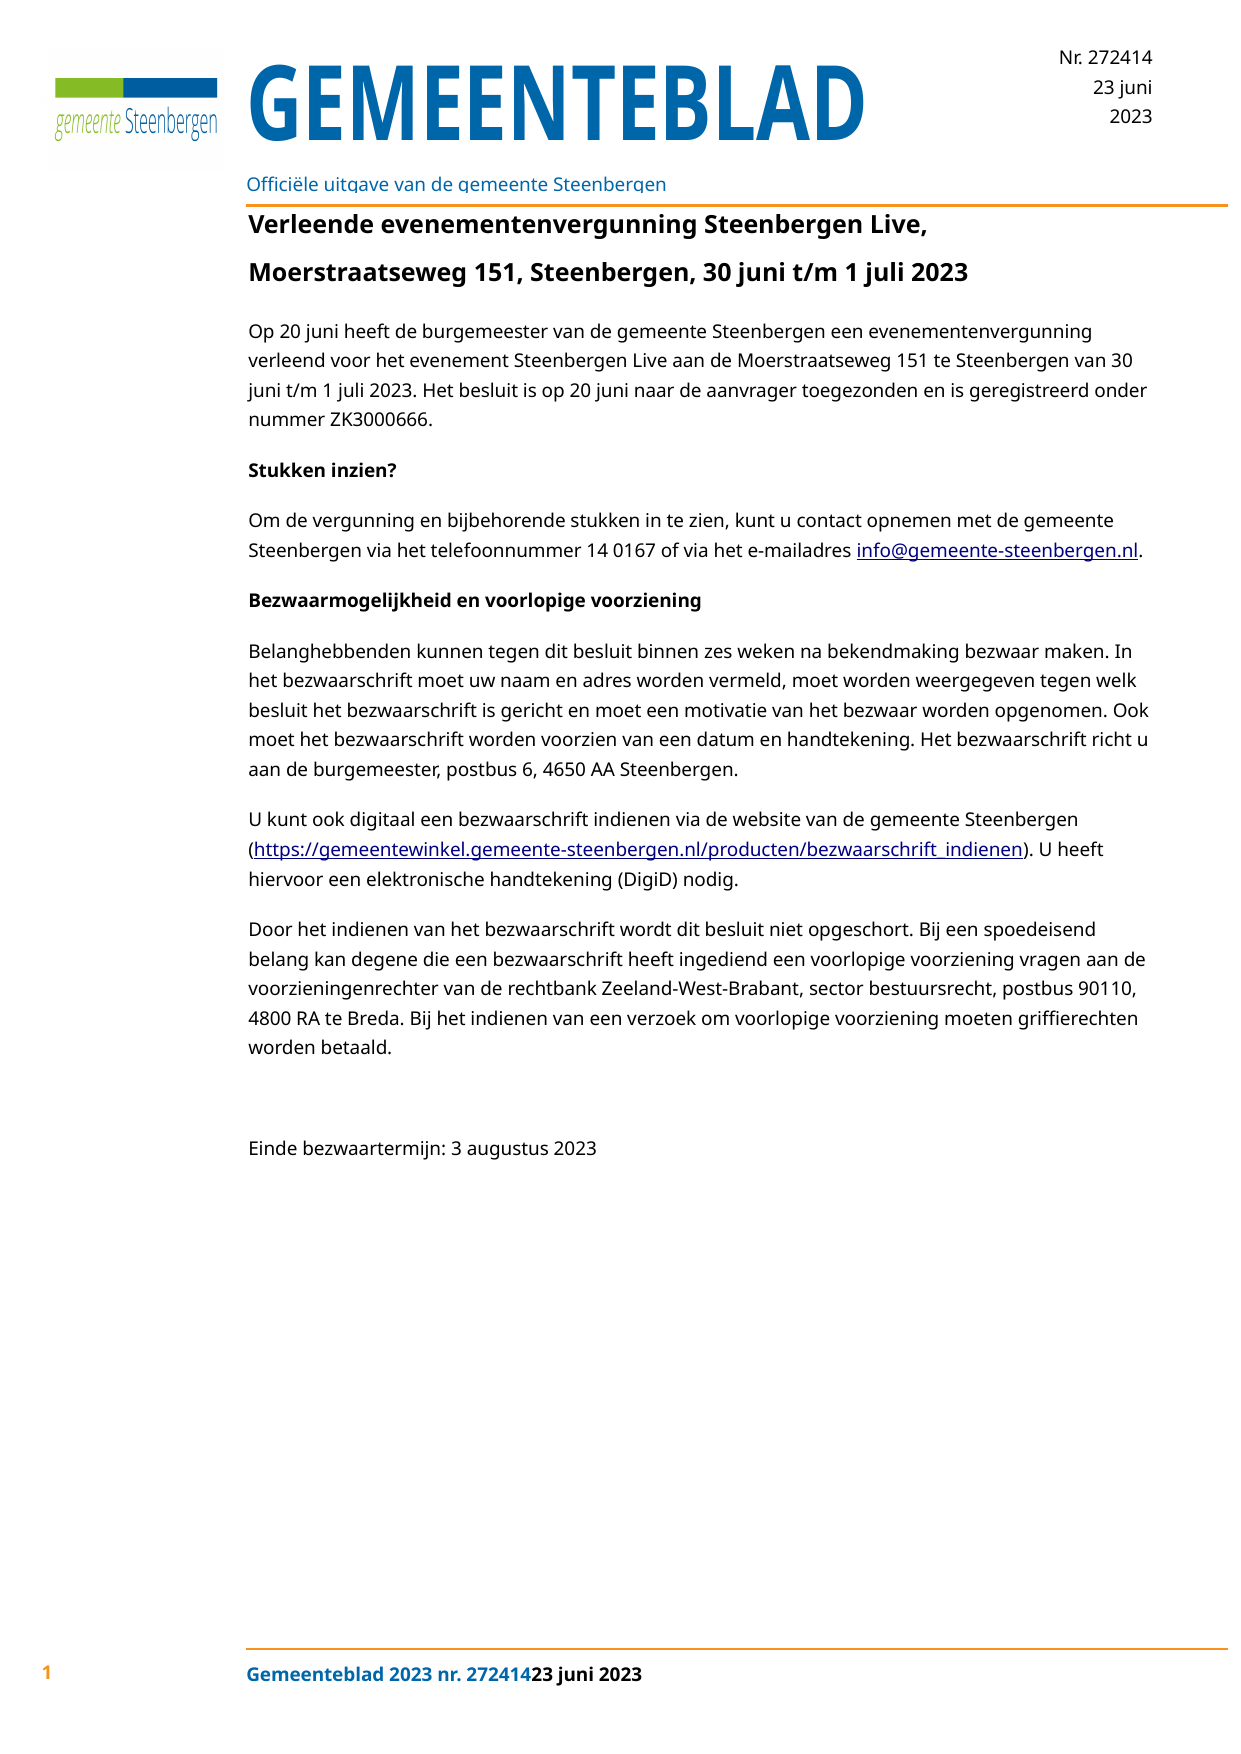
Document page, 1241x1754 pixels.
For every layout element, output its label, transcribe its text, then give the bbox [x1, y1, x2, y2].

text ­ [248, 1085, 1152, 1111]
text Op 20 juni heeft de burgemeester van de gemeente Steenbergen een evenementenvergunning verleend voor het evenement Steenbergen Live aan de Moerstraatseweg 151 te Steenbergen van 30 juni t/m 1 juli 2023. Het besluit is op 20 juni naar de aanvrager toegezonden en is geregistreerd onder nummer ZK3000666. [248, 318, 1152, 432]
text Om de vergunning en bijbehorende stukken in te zien, kunt u contact opnemen met de gemeente Steenbergen via het telefoonnummer 14 0167 of via het e-mailadres info@gemeente-steenbergen.nl. [248, 507, 1152, 563]
text Belanghebbenden kunnen tegen dit besluit binnen zes weken na bekendmaking bezwaar maken. In het bezwaarschrift moet uw naam en adres worden vermeld, moet worden weergegeven tegen welk besluit het bezwaarschrift is gericht en moet een motivatie van het bezwaar worden opgenomen. Ook moet het bezwaarschrift worden voorzien van een datum en handtekening. Het bezwaarschrift richt u aan de burgemeester, postbus 6, 4650 AA Steenbergen. [248, 638, 1152, 782]
text Verleende evenementenvergunning Steenbergen Live, Moerstraatseweg 151, Steenbergen, 30 juni t/m 1 juli 2023 [248, 207, 1152, 288]
text Door het indienen van het bezwaarschrift wordt dit besluit niet opgeschort. Bij een spoedeisend belang kan degene die een bezwaarschrift heeft ingediend een voorlopige voorziening vragen aan de voorzieningenrechter van de rechtbank Zeeland-West-Brabant, sector bestuursrecht, postbus 90110, 4800 RA te Breda. Bij het indienen van een verzoek om voorlopige voorziening moeten griffierechten worden betaald. [248, 916, 1152, 1060]
text Stukken inzien? [248, 457, 1152, 483]
picture [41, 47, 231, 172]
text Einde bezwaartermijn: 3 augustus 2023 [248, 1135, 1152, 1161]
text U kunt ook digitaal een bezwaarschrift indienen via de website van de gemeente Steenbergen (https://gemeentewinkel.gemeente-steenbergen.nl/producten/bezwaarschrift_indienen). U heeft hiervoor een elektronische handtekening (DigiD) nodig. [248, 807, 1152, 892]
text Bezwaarmogelijkheid en voorlopige voorziening [248, 587, 1152, 613]
